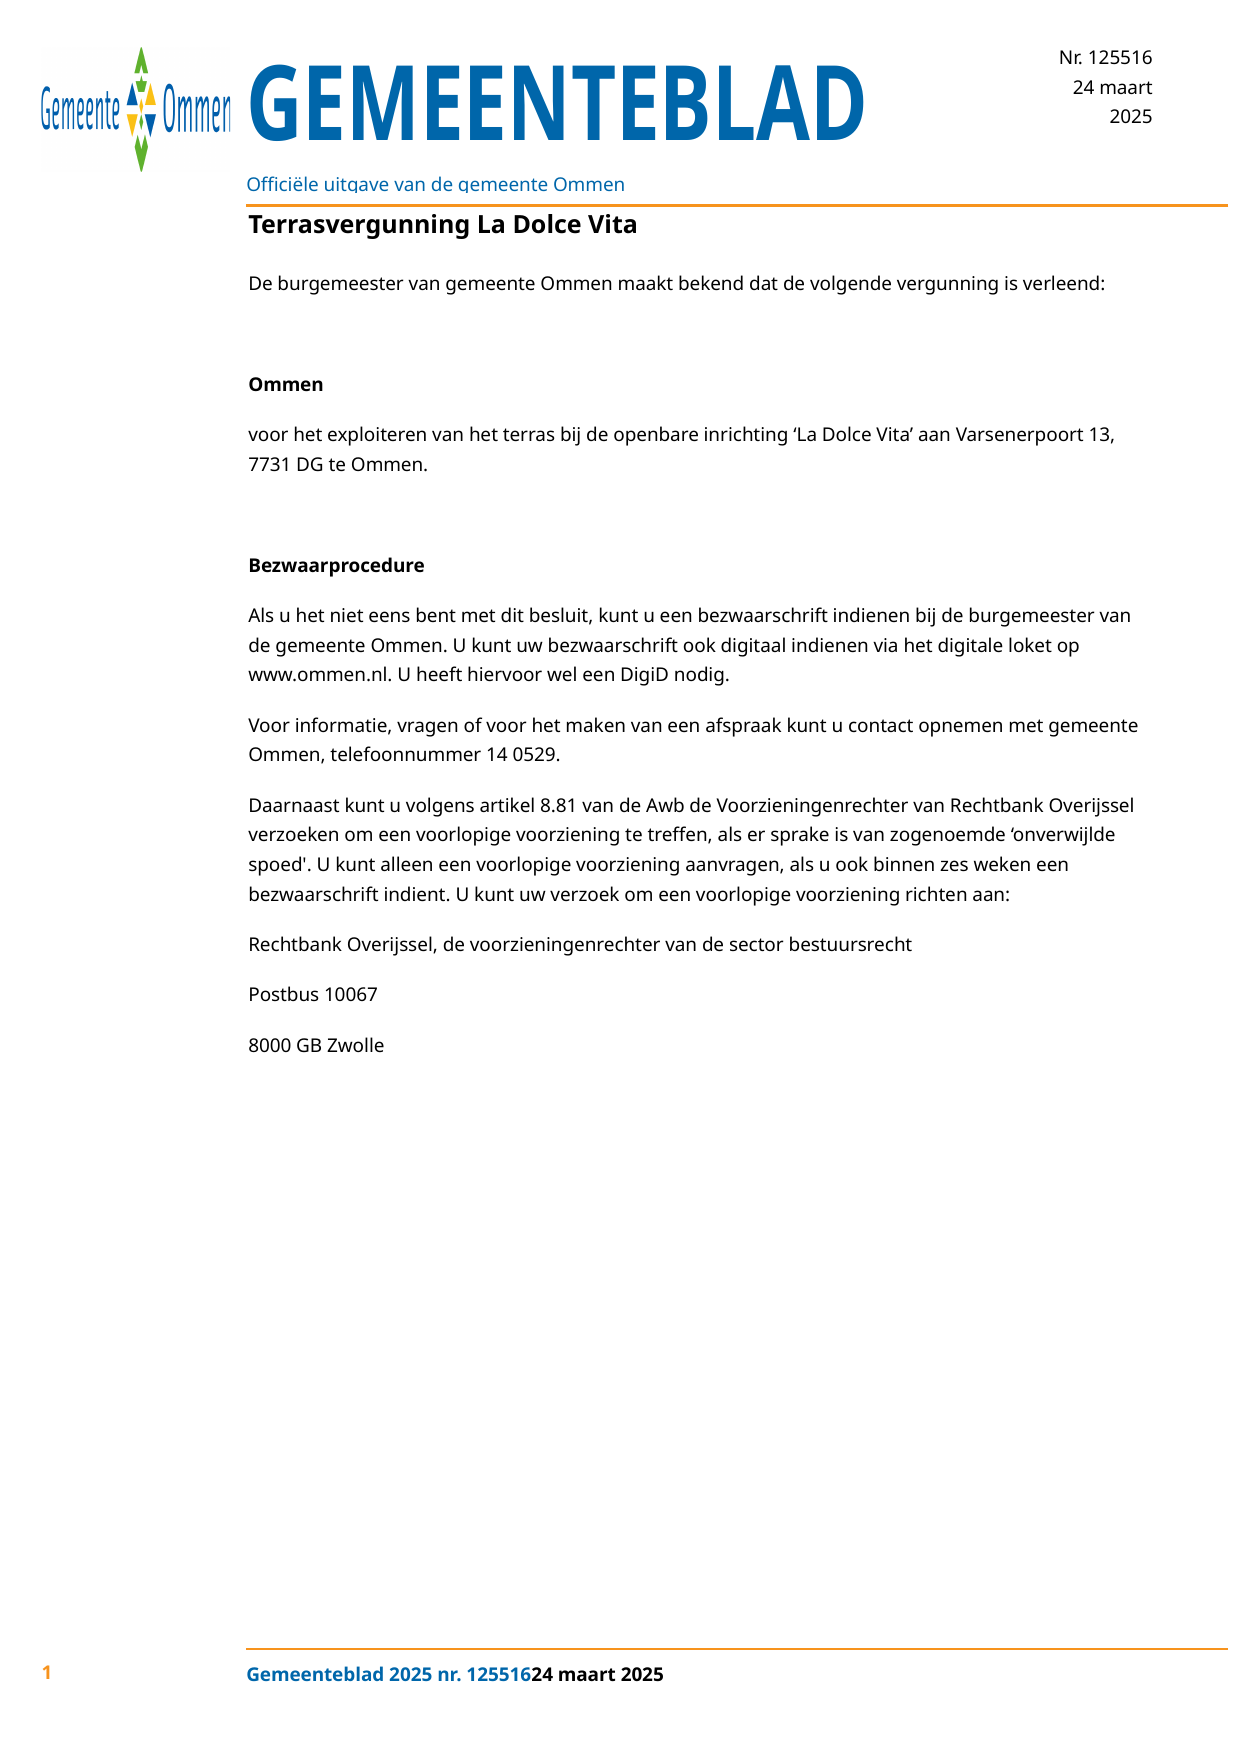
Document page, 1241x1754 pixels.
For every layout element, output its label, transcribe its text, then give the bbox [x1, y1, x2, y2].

text Terrasvergunning La Dolce Vita [248, 207, 1152, 241]
text De burgemeester van gemeente Ommen maakt bekend dat de volgende vergunning is verleend: [248, 270, 1152, 296]
text Postbus 10067 [248, 982, 1152, 1007]
text Rechtbank Overijssel, de voorzieningenrechter van de sector bestuursrecht [248, 931, 1152, 957]
picture [41, 47, 231, 172]
text Als u het niet eens bent met dit besluit, kunt u een bezwaarschrift indienen bij de burgemeester van de gemeente Ommen. U kunt uw bezwaarschrift ook digitaal indienen via het digitale loket op www.ommen.nl. U heeft hiervoor wel een DigiD nodig. [248, 602, 1152, 687]
text 8000 GB Zwolle [248, 1032, 1152, 1058]
text Voor informatie, vragen of voor het maken van een afspraak kunt u contact opnemen met gemeente Ommen, telefoonnummer 14 0529. [248, 712, 1152, 767]
text Ommen [248, 371, 1152, 397]
text Daarnaast kunt u volgens artikel 8.81 van de Awb de Voorzieningenrechter van Rechtbank Overijssel verzoeken om een voorlopige voorziening te treffen, als er sprake is van zogenoemde ‘onverwijlde spoed'. U kunt alleen een voorlopige voorziening aanvragen, als u ook binnen zes weken een bezwaarschrift indient. U kunt uw verzoek om een voorlopige voorziening richten aan: [248, 792, 1152, 906]
text Bezwaarprocedure [248, 552, 1152, 578]
text voor het exploiteren van het terras bij de openbare inrichting ‘La Dolce Vita’ aan Varsenerpoort 13, 7731 DG te Ommen. [248, 422, 1152, 477]
